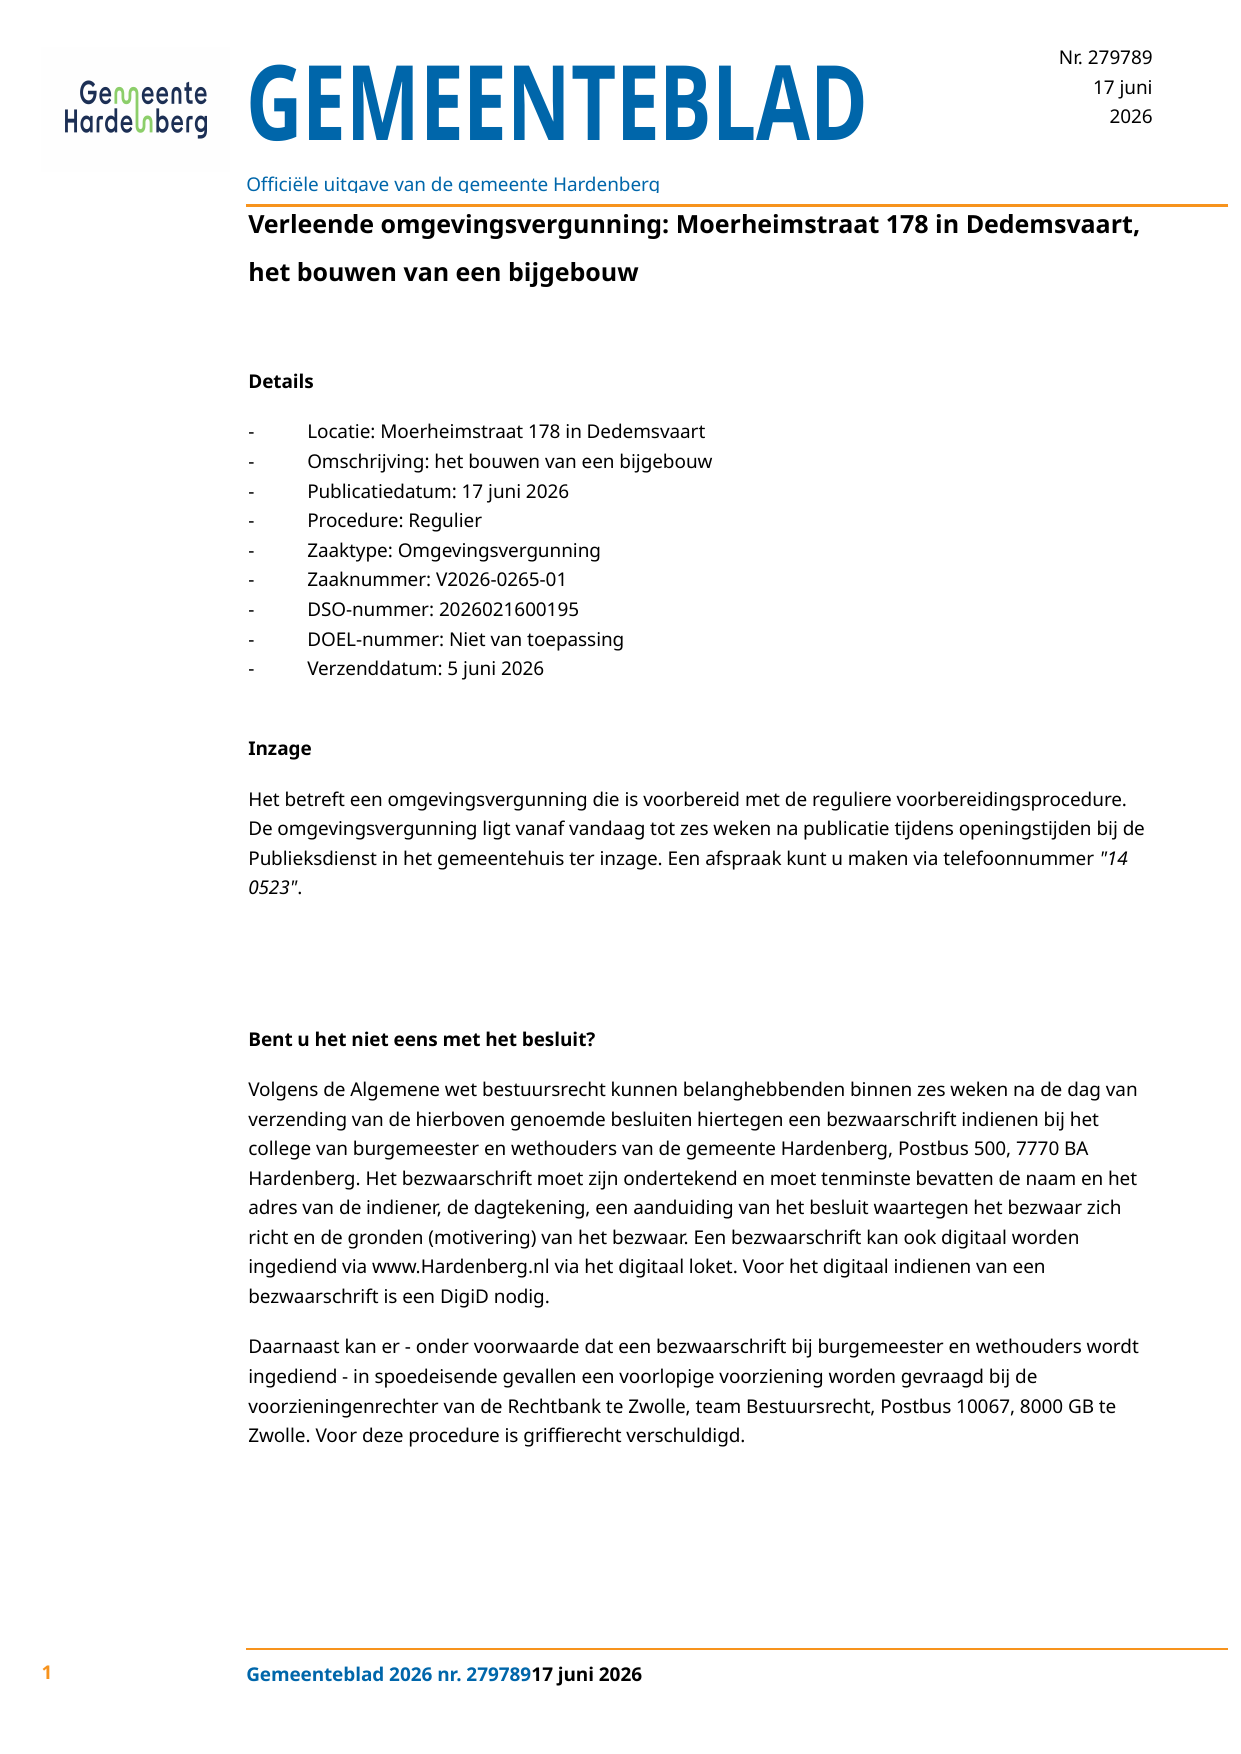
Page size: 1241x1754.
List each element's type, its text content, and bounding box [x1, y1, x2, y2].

text Details [248, 368, 1152, 394]
list Verzenddatum: 5 juni 2026 [248, 655, 1152, 681]
list Zaaktype: Omgevingsvergunning [248, 537, 1152, 563]
picture [41, 47, 231, 172]
text Het betreft een omgevingsvergunning die is voorbereid met de reguliere voorbereidingsprocedure. De omgevingsvergunning ligt vanaf vandaag tot zes weken na publicatie tijdens openingstijden bij de Publieksdienst in het gemeentehuis ter inzage. Een afspraak kunt u maken via telefoonnummer "14 0523". [248, 786, 1152, 900]
text Daarnaast kan er - onder voorwaarde dat een bezwaarschrift bij burgemeester en wethouders wordt ingediend - in spoedeisende gevallen een voorlopige voorziening worden gevraagd bij de voorzieningenrechter van de Rechtbank te Zwolle, team Bestuursrecht, Postbus 10067, 8000 GB te Zwolle. Voor deze procedure is griffierecht verschuldigd. [248, 1334, 1152, 1448]
text Volgens de Algemene wet bestuursrecht kunnen belanghebbenden binnen zes weken na de dag van verzending van de hierboven genoemde besluiten hiertegen een bezwaarschrift indienen bij het college van burgemeester en wethouders van de gemeente Hardenberg, Postbus 500, 7770 BA Hardenberg. Het bezwaarschrift moet zijn ondertekend en moet tenminste bevatten de naam en het adres van de indiener, de dagtekening, een aanduiding van het besluit waartegen het bezwaar zich richt en de gronden (motivering) van het bezwaar. Een bezwaarschrift kan ook digitaal worden ingediend via www.Hardenberg.nl via het digitaal loket. Voor het digitaal indienen van een bezwaarschrift is een DigiD nodig. [248, 1076, 1152, 1309]
text Verleende omgevingsvergunning: Moerheimstraat 178 in Dedemsvaart, het bouwen van een bijgebouw [248, 207, 1152, 288]
list DOEL-nummer: Niet van toepassing [248, 626, 1152, 652]
list DSO-nummer: 2026021600195 [248, 596, 1152, 622]
list Procedure: Regulier [248, 507, 1152, 533]
list Zaaknummer: V2026-0265-01 [248, 567, 1152, 592]
list Publicatiedatum: 17 juni 2026 [248, 478, 1152, 504]
list Locatie: Moerheimstraat 178 in Dedemsvaart [248, 419, 1152, 444]
text Bent u het niet eens met het besluit? [248, 1026, 1152, 1052]
text Inzage [248, 735, 1152, 761]
list Omschrijving: het bouwen van een bijgebouw [248, 448, 1152, 474]
